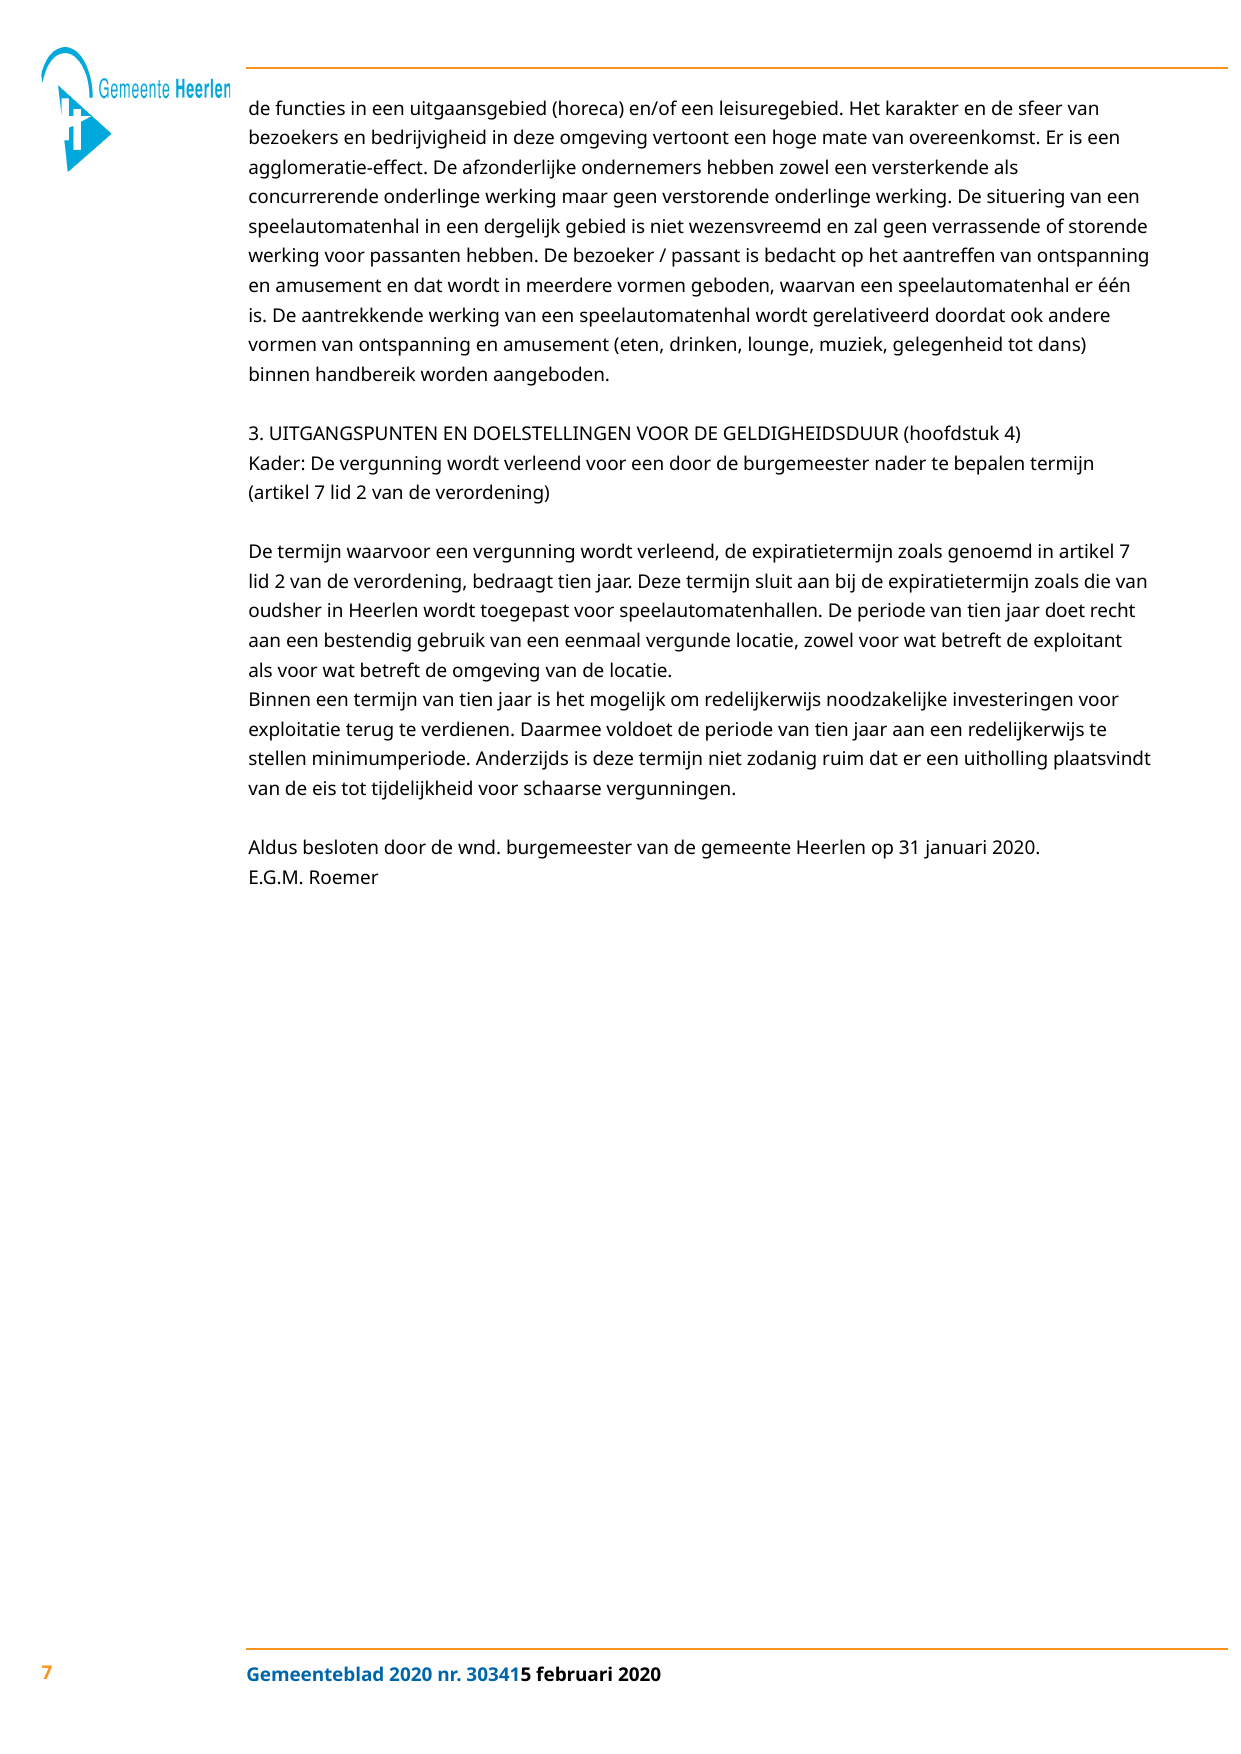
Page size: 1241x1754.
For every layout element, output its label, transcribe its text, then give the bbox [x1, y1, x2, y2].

picture [41, 47, 231, 172]
text E.G.M. Roemer [248, 864, 1152, 890]
text Aldus besloten door de wnd. burgemeester van de gemeente Heerlen op 31 januari 2020. [248, 834, 1152, 860]
text Binnen een termijn van tien jaar is het mogelijk om redelijkerwijs noodzakelijke investeringen voor exploitatie terug te verdienen. Daarmee voldoet de periode van tien jaar aan een redelijkerwijs te stellen minimumperiode. Anderzijds is deze termijn niet zodanig ruim dat er een uitholling plaatsvindt van de eis tot tijdelijkheid voor schaarse vergunningen. [248, 686, 1152, 801]
text Kader: De vergunning wordt verleend voor een door de burgemeester nader te bepalen termijn (artikel 7 lid 2 van de verordening) [248, 450, 1152, 505]
picture [41, 47, 59, 70]
text De termijn waarvoor een vergunning wordt verleend, de expiratietermijn zoals genoemd in artikel 7 lid 2 van de verordening, bedraagt tien jaar. Deze termijn sluit aan bij de expiratietermijn zoals die van oudsher in Heerlen wordt toegepast voor speelautomatenhallen. De periode van tien jaar doet recht aan een bestendig gebruik van een eenmaal vergunde locatie, zowel voor wat betreft de exploitant als voor wat betreft de omgeving van de locatie. [248, 538, 1152, 683]
text de functies in een uitgaansgebied (horeca) en/of een leisuregebied. Het karakter en de sfeer van bezoekers en bedrijvigheid in deze omgeving vertoont een hoge mate van overeenkomst. Er is een agglomeratie-effect. De afzonderlijke ondernemers hebben zowel een versterkende als concurrerende onderlinge werking maar geen verstorende onderlinge werking. De situering van een speelautomatenhal in een dergelijk gebied is niet wezensvreemd en zal geen verrassende of storende werking voor passanten hebben. De bezoeker / passant is bedacht op het aantreffen van ontspanning en amusement en dat wordt in meerdere vormen geboden, waarvan een speelautomatenhal er één is. De aantrekkende werking van een speelautomatenhal wordt gerelativeerd doordat ook andere vormen van ontspanning en amusement (eten, drinken, lounge, muziek, gelegenheid tot dans) binnen handbereik worden aangeboden. [248, 95, 1152, 387]
text 3. UITGANGSPUNTEN EN DOELSTELLINGEN VOOR DE GELDIGHEIDSDUUR (hoofdstuk 4) [248, 420, 1152, 446]
